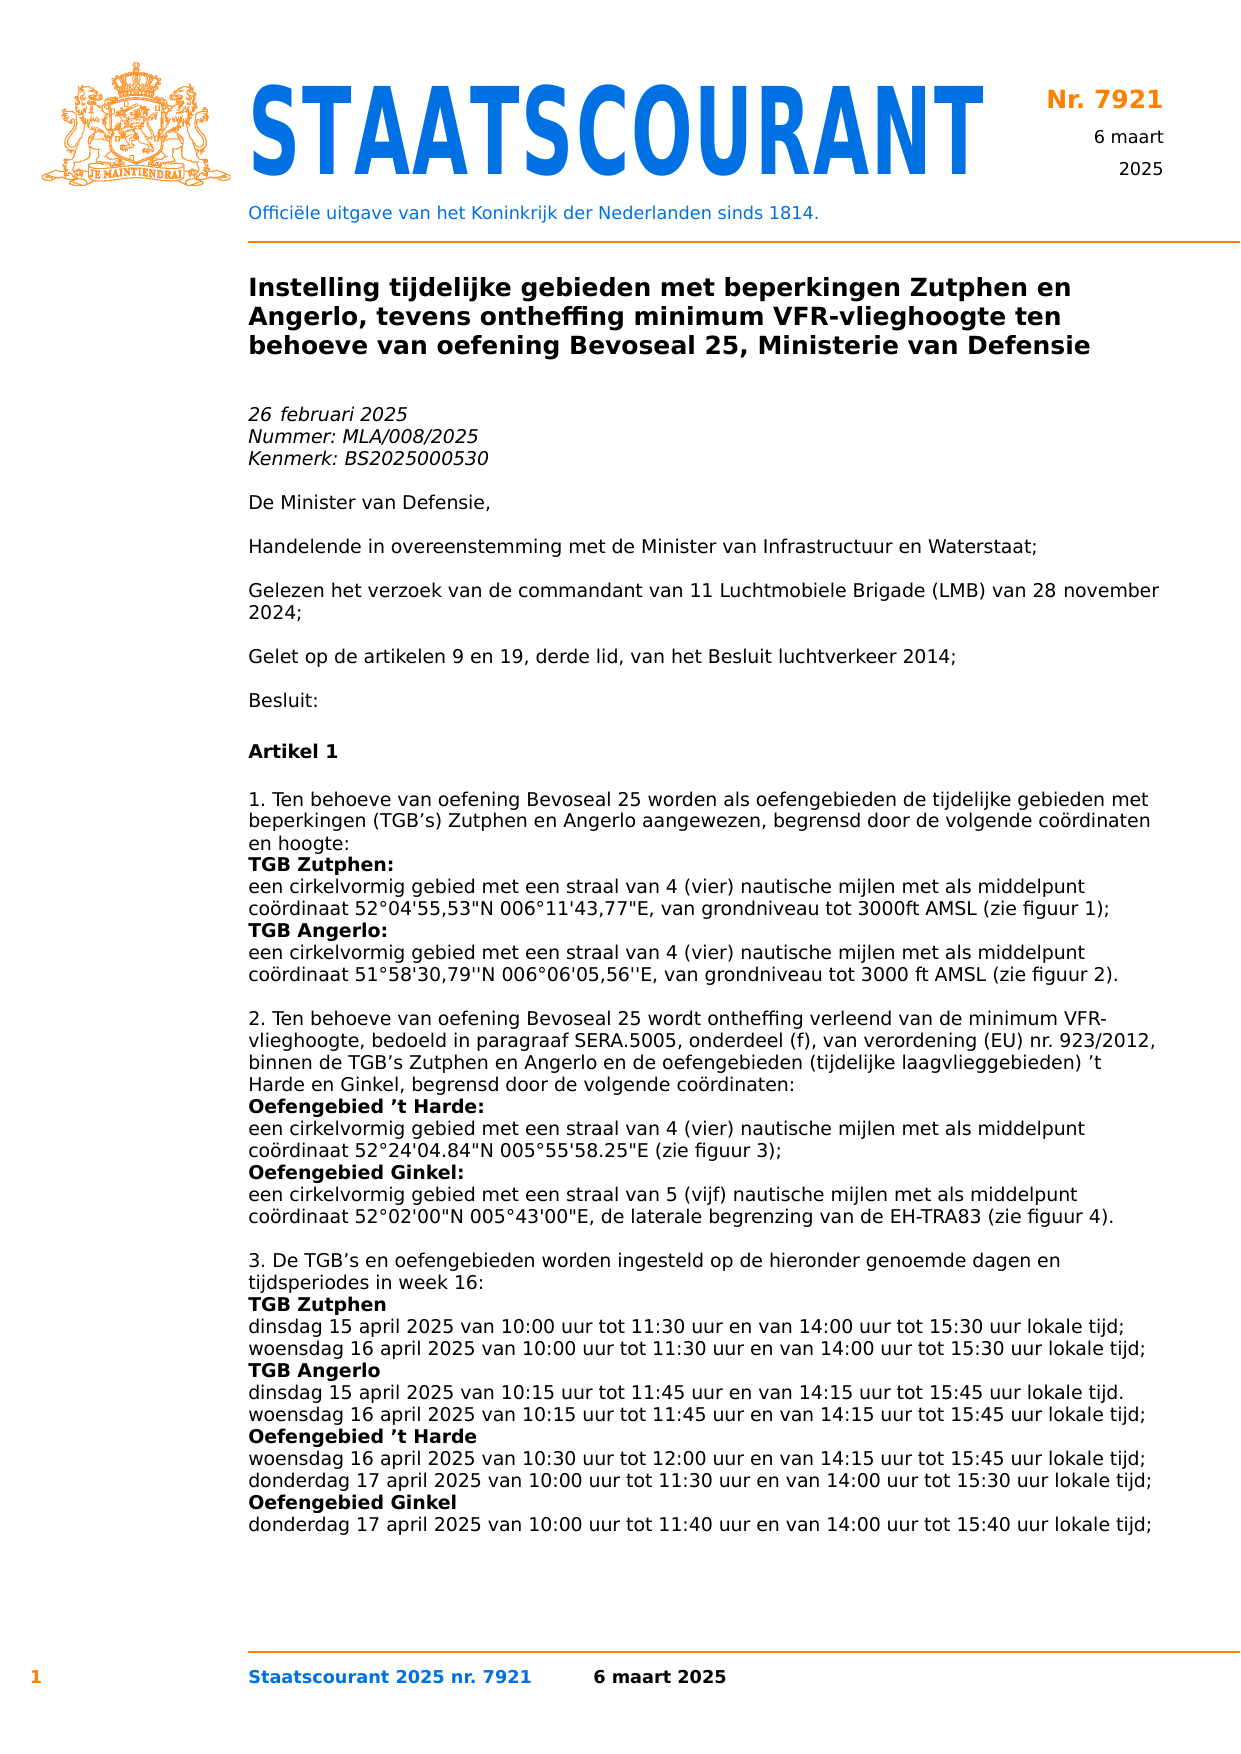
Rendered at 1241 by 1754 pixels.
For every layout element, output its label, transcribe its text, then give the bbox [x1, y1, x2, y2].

text Kenmerk: BS2025000530 [248, 448, 1163, 470]
text 2. Ten behoeve van oefening Bevoseal 25 wordt ontheffing verleend van de minimum VFR-vlieghoogte, bedoeld in paragraaf SERA.5005, onderdeel (f), van verordening (EU) nr. 923/2012, binnen de TGB’s Zutphen en Angerlo en de oefengebieden (tijdelijke laagvlieggebieden) ’t Harde en Ginkel, begrensd door de volgende coördinaten: [248, 1008, 1163, 1096]
text Oefengebied Ginkel [248, 1492, 1163, 1513]
text 26 februari 2025 [248, 404, 1163, 426]
text TGB Angerlo: [248, 920, 1163, 942]
text een cirkelvormig gebied met een straal van 5 (vijf) nautische mijlen met als middelpunt coördinaat 52°02'00"N 005°43'00"E, de laterale begrenzing van de EH-TRA83 (zie figuur 4). [248, 1184, 1163, 1228]
picture [41, 62, 231, 186]
text woensdag 16 april 2025 van 10:30 uur tot 12:00 uur en van 14:15 uur tot 15:45 uur lokale tijd; [248, 1448, 1163, 1469]
text TGB Zutphen: [248, 854, 1163, 876]
text Handelende in overeenstemming met de Minister van Infrastructuur en Waterstaat; [248, 536, 1163, 558]
text woensdag 16 april 2025 van 10:00 uur tot 11:30 uur en van 14:00 uur tot 15:30 uur lokale tijd; [248, 1338, 1163, 1360]
text Nummer: MLA/008/2025 [248, 426, 1163, 448]
table_header Nr. 7921 [998, 62, 1240, 121]
text een cirkelvormig gebied met een straal van 4 (vier) nautische mijlen met als middelpunt coördinaat 52°24'04.84"N 005°55'58.25"E (zie figuur 3); [248, 1118, 1163, 1162]
text een cirkelvormig gebied met een straal van 4 (vier) nautische mijlen met als middelpunt coördinaat 51°58'30,79''N 006°06'05,56''E, van grondniveau tot 3000 ft AMSL (zie figuur 2). [248, 942, 1163, 986]
text TGB Zutphen [248, 1294, 1163, 1316]
text donderdag 17 april 2025 van 10:00 uur tot 11:40 uur en van 14:00 uur tot 15:40 uur lokale tijd; [248, 1513, 1163, 1536]
table_cell 2025 [998, 153, 1240, 203]
text dinsdag 15 april 2025 van 10:15 uur tot 11:45 uur en van 14:15 uur tot 15:45 uur lokale tijd. [248, 1382, 1163, 1404]
text 1. Ten behoeve van oefening Bevoseal 25 worden als oefengebieden de tijdelijke gebieden met beperkingen (TGB’s) Zutphen en Angerlo aangewezen, begrensd door de volgende coördinaten en hoogte: [248, 788, 1163, 854]
table_header [25, 62, 248, 241]
text een cirkelvormig gebied met een straal van 4 (vier) nautische mijlen met als middelpunt coördinaat 52°04'55,53"N 006°11'43,77"E, van grondniveau tot 3000ft AMSL (zie figuur 1); [248, 876, 1163, 920]
table_cell 6 maart [998, 121, 1240, 153]
text woensdag 16 april 2025 van 10:15 uur tot 11:45 uur en van 14:15 uur tot 15:45 uur lokale tijd; [248, 1404, 1163, 1426]
text donderdag 17 april 2025 van 10:00 uur tot 11:30 uur en van 14:00 uur tot 15:30 uur lokale tijd; [248, 1469, 1163, 1492]
table_header STAATSCOURANT [248, 62, 998, 203]
subtitle Artikel 1 [248, 741, 1163, 763]
text Gelet op de artikelen 9 en 19, derde lid, van het Besluit luchtverkeer 2014; [248, 646, 1163, 668]
text Oefengebied ’t Harde [248, 1426, 1163, 1448]
text TGB Angerlo [248, 1360, 1163, 1382]
text 3. De TGB’s en oefengebieden worden ingesteld op de hieronder genoemde dagen en tijdsperiodes in week 16: [248, 1250, 1163, 1294]
table_cell Officiële uitgave van het Koninkrijk der Nederlanden sinds 1814. [248, 203, 1240, 241]
text Gelezen het verzoek van de commandant van 11 Luchtmobiele Brigade (LMB) van 28 november 2024; [248, 580, 1163, 624]
text dinsdag 15 april 2025 van 10:00 uur tot 11:30 uur en van 14:00 uur tot 15:30 uur lokale tijd; [248, 1316, 1163, 1338]
subtitle Instelling tijdelijke gebieden met beperkingen Zutphen en Angerlo, tevens ontheffing minimum VFR-vlieghoogte ten behoeve van oefening Bevoseal 25, Ministerie van Defensie [248, 273, 1163, 361]
text Oefengebied ’t Harde: [248, 1096, 1163, 1118]
text De Minister van Defensie, [248, 492, 1163, 514]
text Oefengebied Ginkel: [248, 1162, 1163, 1184]
text Besluit: [248, 689, 1163, 711]
